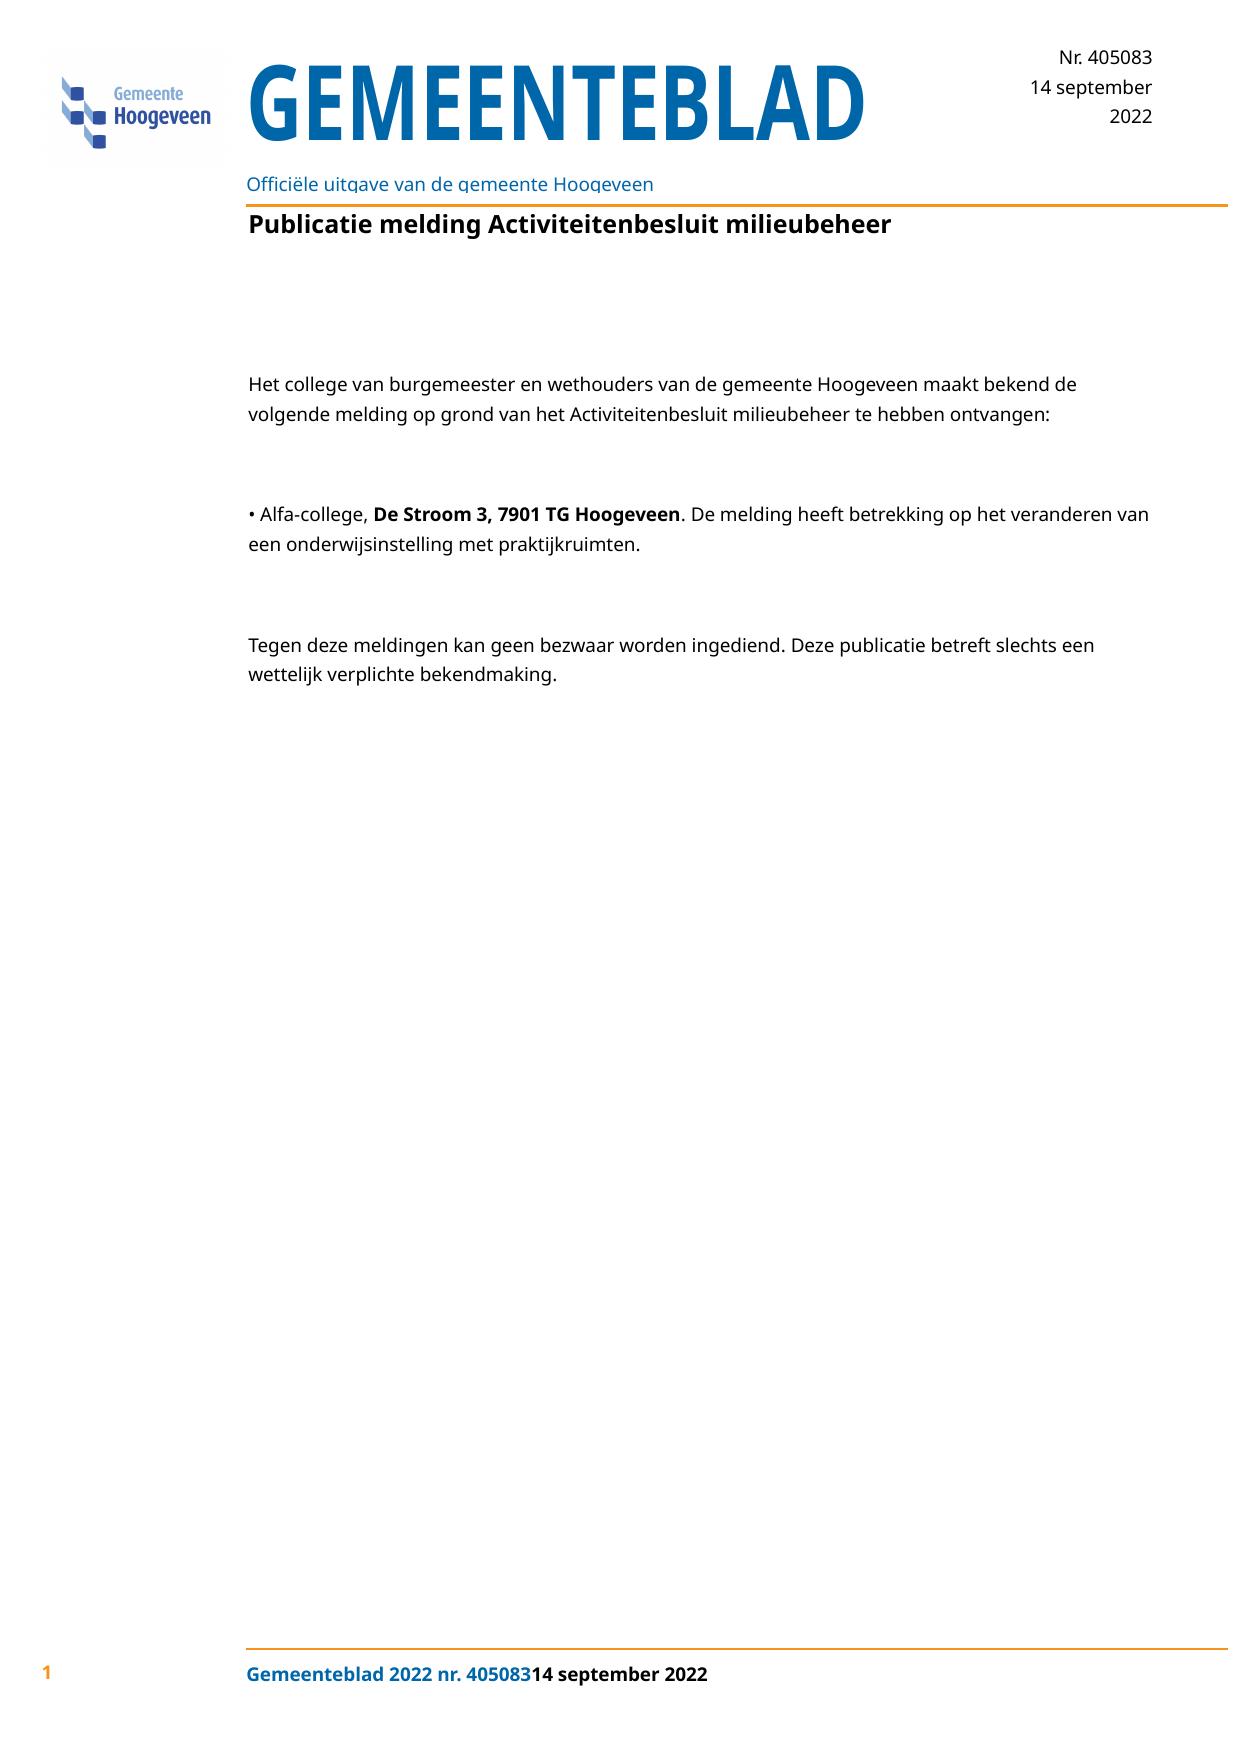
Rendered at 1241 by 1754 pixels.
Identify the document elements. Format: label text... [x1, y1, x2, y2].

picture [41, 47, 231, 172]
text Tegen deze meldingen kan geen bezwaar worden ingediend. Deze publicatie betreft slechts een wettelijk verplichte bekendmaking. [248, 632, 1152, 687]
text Het college van burgemeester en wethouders van de gemeente Hoogeveen maakt bekend de volgende melding op grond van het Activiteitenbesluit milieubeheer te hebben ontvangen: [248, 371, 1152, 426]
text Publicatie melding Activiteitenbesluit milieubeheer [248, 207, 1152, 241]
text • Alfa-college, De Stroom 3, 7901 TG Hoogeveen. De melding heeft betrekking op het veranderen van een onderwijsinstelling met praktijkruimten. [248, 502, 1152, 557]
